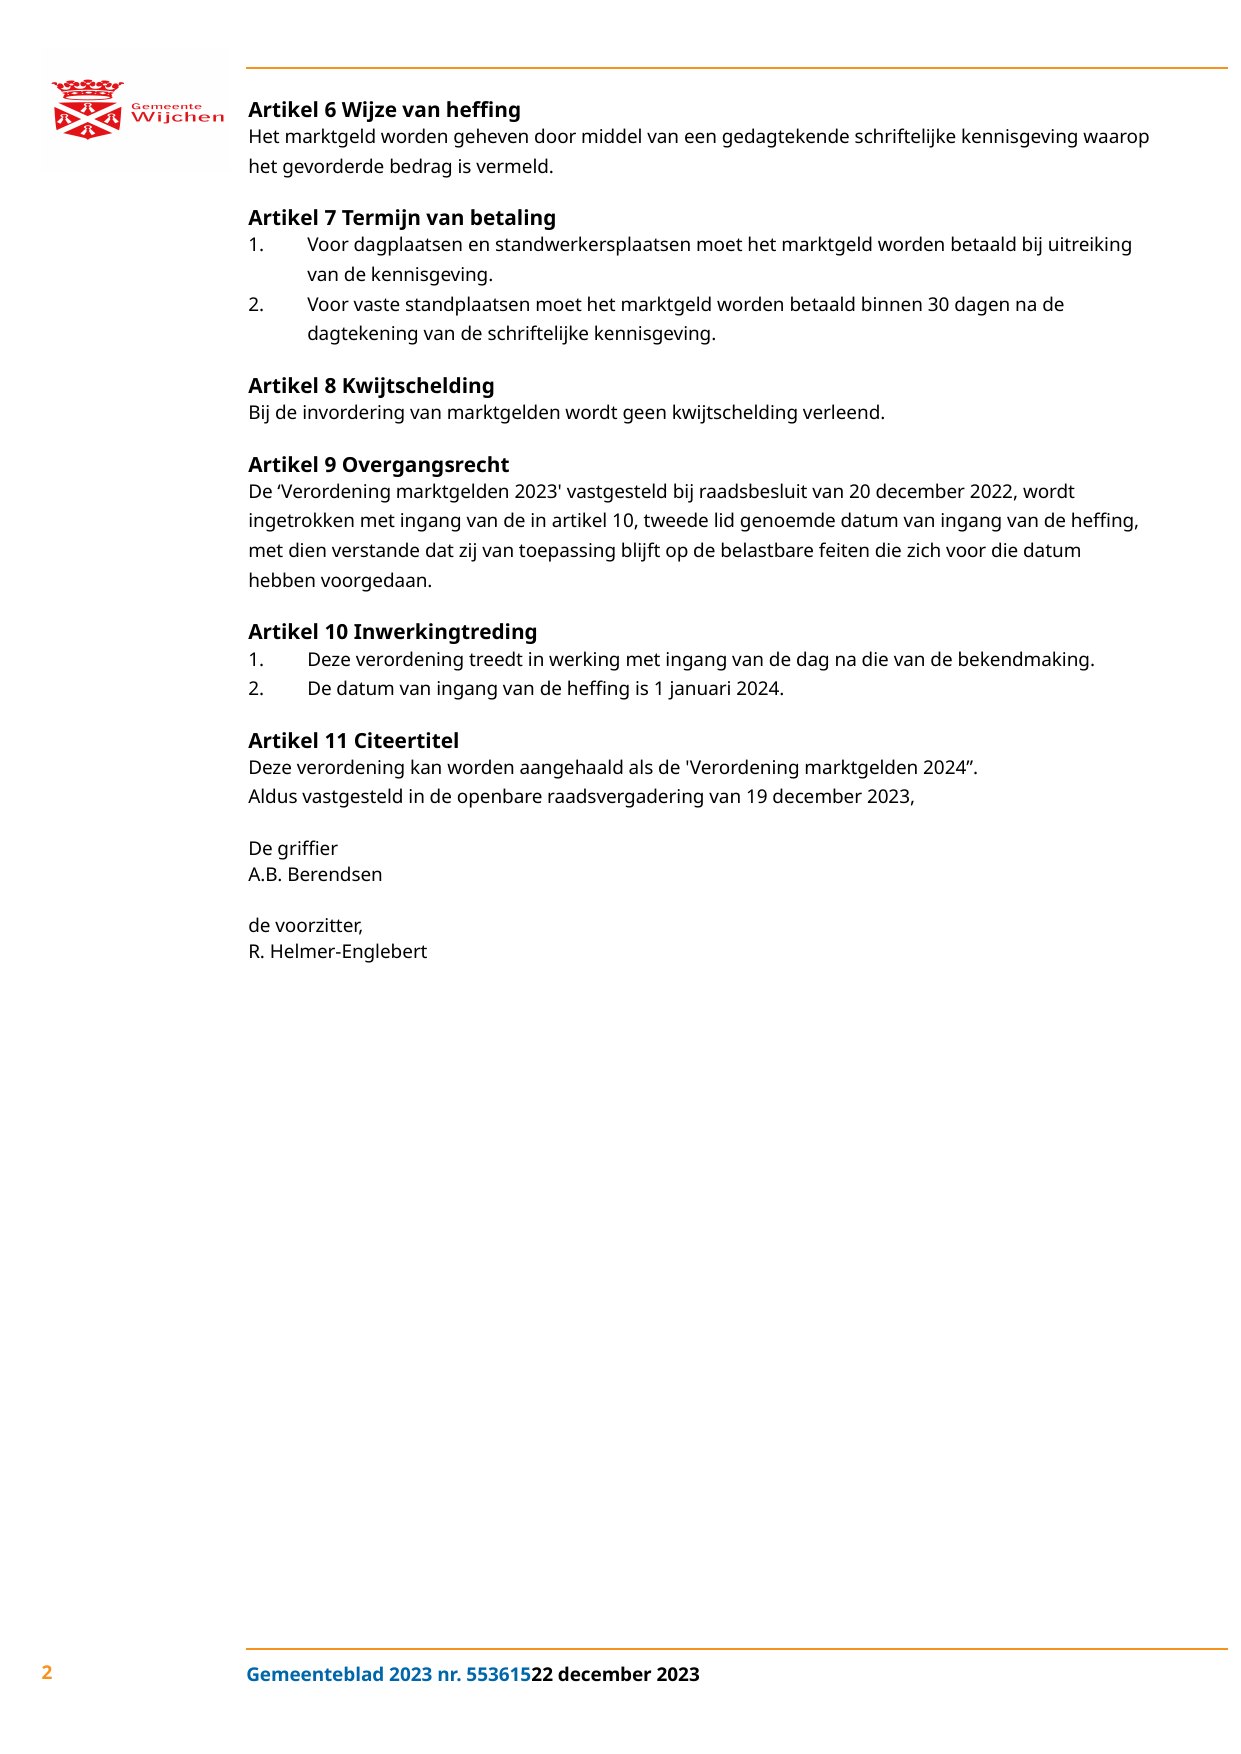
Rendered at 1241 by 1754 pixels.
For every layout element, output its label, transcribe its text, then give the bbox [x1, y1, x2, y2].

list Voor dagplaatsen en standwerkersplaatsen moet het marktgeld worden betaald bij uitreiking van de kennisgeving. [248, 232, 1152, 287]
text Artikel 7 Termijn van betaling [248, 203, 1152, 232]
text Artikel 6 Wijze van heffing [248, 95, 1152, 123]
list De datum van ingang van de heffing is 1 januari 2024. [248, 675, 1152, 701]
picture [41, 47, 231, 172]
text Deze verordening kan worden aangehaald als de 'Verordening marktgelden 2024”. [248, 754, 1152, 780]
text Artikel 11 Citeertitel [248, 726, 1152, 754]
text De griffier [248, 835, 1152, 861]
text Bij de invordering van marktgelden wordt geen kwijtschelding verleend. [248, 399, 1152, 425]
text Artikel 8 Kwijtschelding [248, 371, 1152, 399]
text Artikel 10 Inwerkingtreding [248, 617, 1152, 646]
text Aldus vastgesteld in de openbare raadsvergadering van 19 december 2023, [248, 784, 1152, 809]
text de voorzitter, [248, 912, 1152, 938]
text Het marktgeld worden geheven door middel van een gedagtekende schriftelijke kennisgeving waarop het gevorderde bedrag is vermeld. [248, 123, 1152, 178]
text De ‘Verordening marktgelden 2023' vastgesteld bij raadsbesluit van 20 december 2022, wordt ingetrokken met ingang van de in artikel 10, tweede lid genoemde datum van ingang van de heffing, met dien verstande dat zij van toepassing blijft op de belastbare feiten die zich voor die datum hebben voorgedaan. [248, 478, 1152, 593]
text R. Helmer-Englebert [248, 938, 1152, 964]
list Voor vaste standplaatsen moet het marktgeld worden betaald binnen 30 dagen na de dagtekening van de schriftelijke kennisgeving. [248, 291, 1152, 346]
list Deze verordening treedt in werking met ingang van de dag na die van de bekendmaking. [248, 646, 1152, 671]
text A.B. Berendsen [248, 861, 1152, 887]
text Artikel 9 Overgangsrecht [248, 450, 1152, 478]
